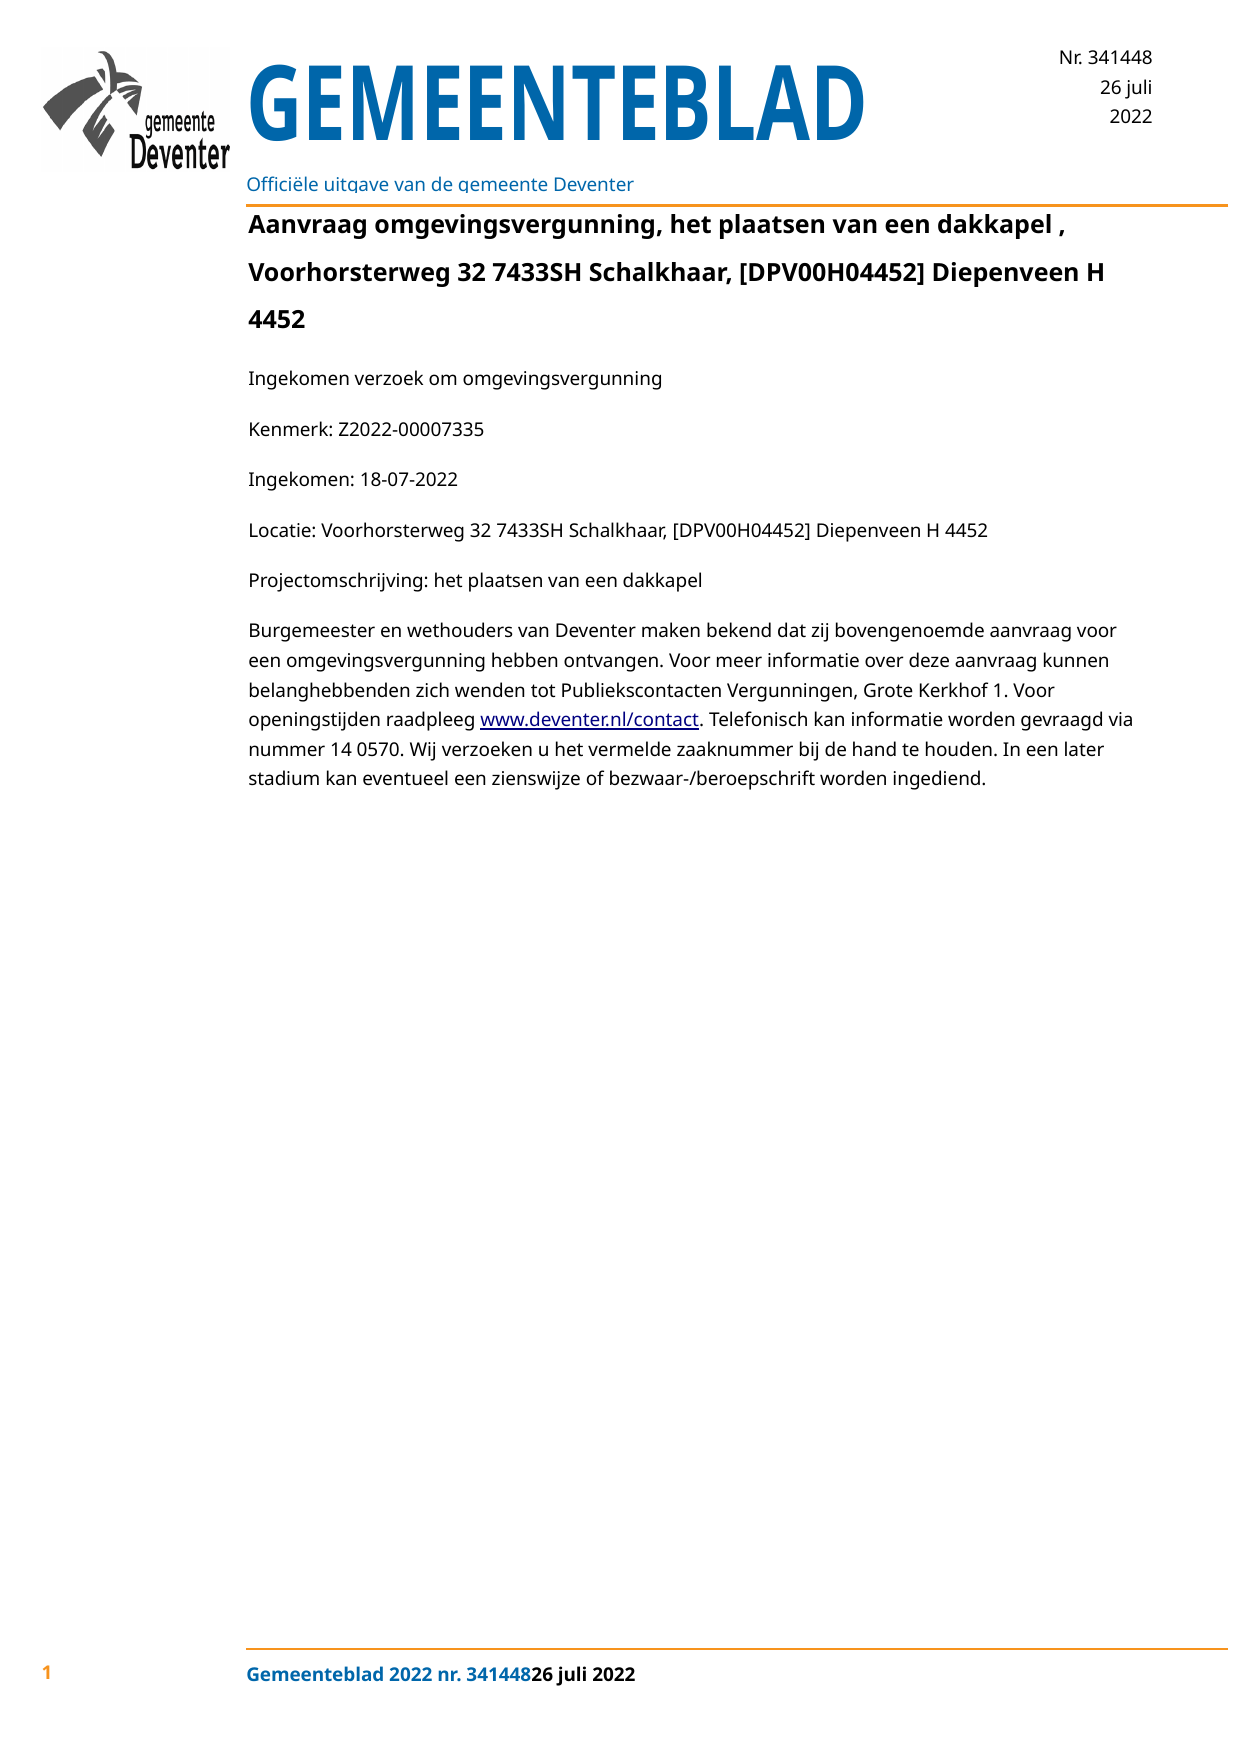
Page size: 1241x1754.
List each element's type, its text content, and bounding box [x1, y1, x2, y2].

picture [41, 47, 231, 172]
text Burgemeester en wethouders van Deventer maken bekend dat zij bovengenoemde aanvraag voor een omgevingsvergunning hebben ontvangen. Voor meer informatie over deze aanvraag kunnen belanghebbenden zich wenden tot Publiekscontacten Vergunningen, Grote Kerkhof 1. Voor openingstijden raadpleeg www.deventer.nl/contact. Telefonisch kan informatie worden gevraagd via nummer 14 0570. Wij verzoeken u het vermelde zaaknummer bij de hand te houden. In een later stadium kan eventueel een zienswijze of bezwaar-/beroepschrift worden ingediend. [248, 618, 1152, 791]
text Kenmerk: Z2022-00007335 [248, 416, 1152, 442]
text Ingekomen verzoek om omgevingsvergunning [248, 366, 1152, 391]
text Locatie: Voorhorsterweg 32 7433SH Schalkhaar, [DPV00H04452] Diepenveen H 4452 [248, 517, 1152, 542]
text Aanvraag omgevingsvergunning, het plaatsen van een dakkapel , Voorhorsterweg 32 7433SH Schalkhaar, [DPV00H04452] Diepenveen H 4452 [248, 207, 1152, 336]
text Ingekomen: 18-07-2022 [248, 466, 1152, 492]
text Projectomschrijving: het plaatsen van een dakkapel [248, 567, 1152, 593]
